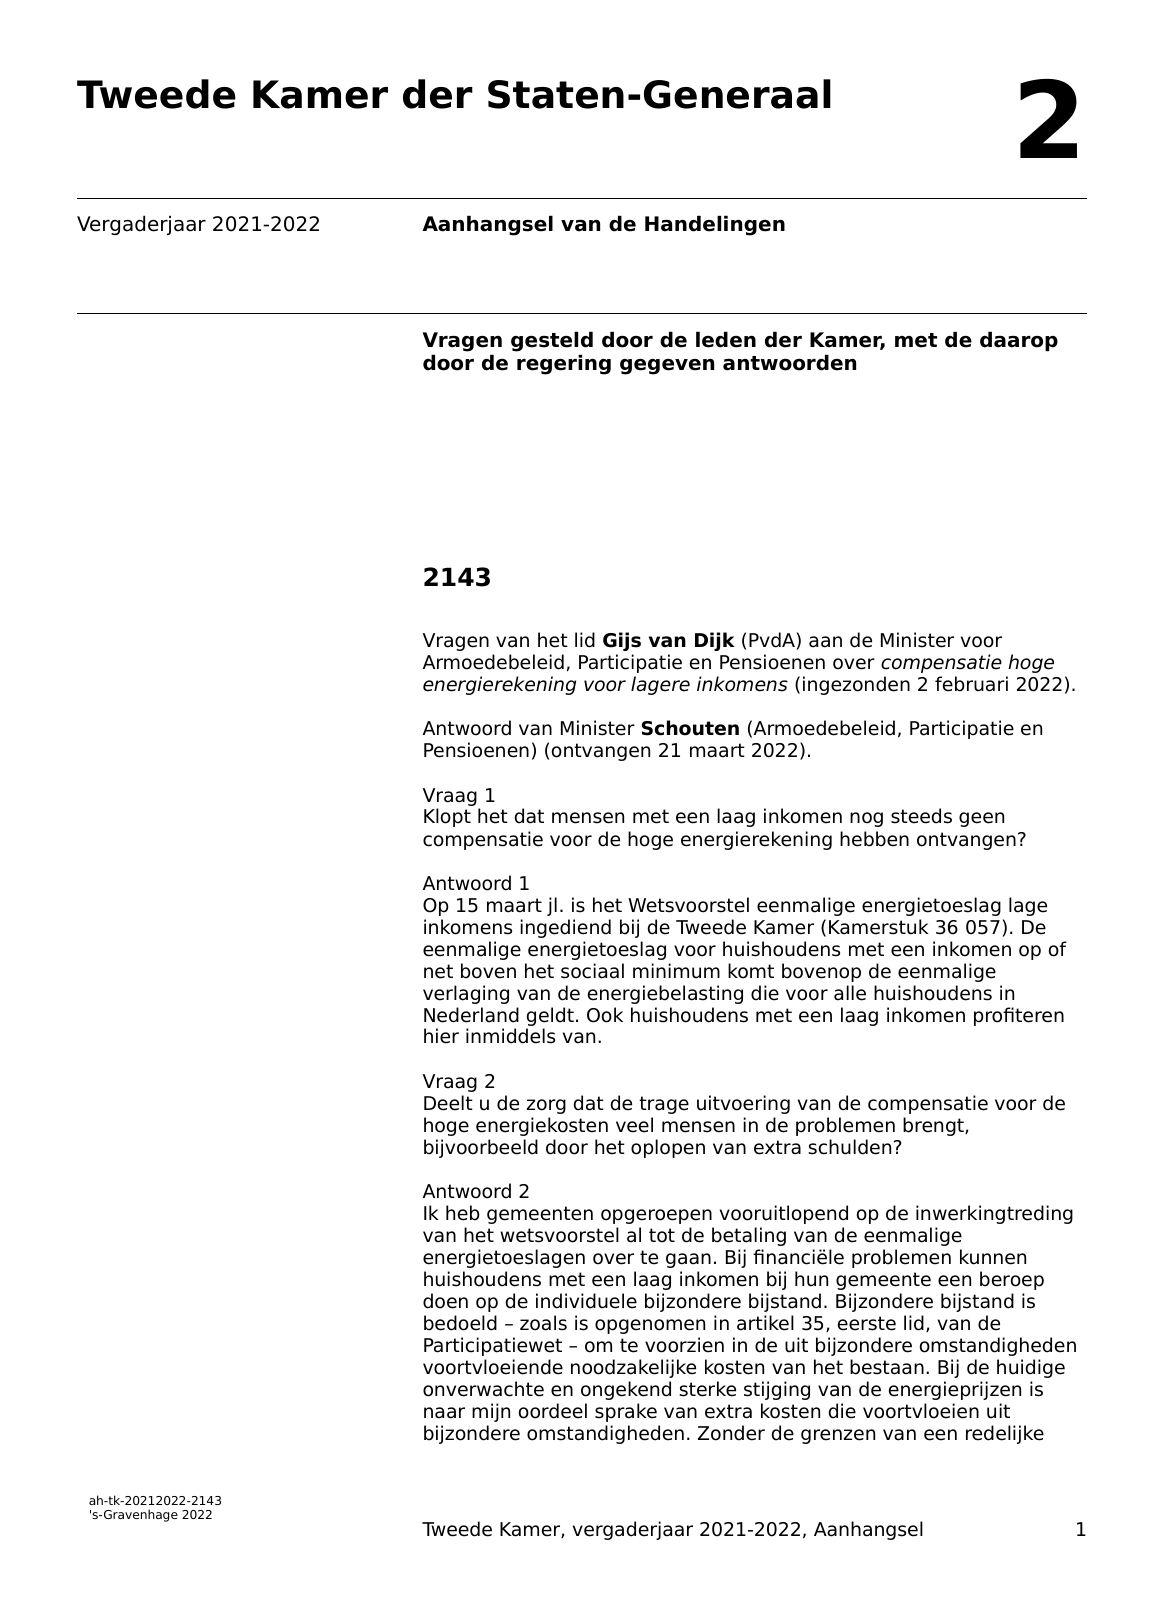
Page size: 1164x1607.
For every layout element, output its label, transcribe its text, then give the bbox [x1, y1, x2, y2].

text Deelt u de zorg dat de trage uitvoering van de compensatie voor de hoge energiekosten veel mensen in de problemen brengt, bijvoorbeeld door het oplopen van extra schulden? [422, 1093, 1087, 1158]
text Vraag 1 [422, 784, 1087, 806]
table_cell [77, 314, 422, 375]
text 2143 [422, 563, 1087, 592]
table_header 2 [886, 59, 1087, 198]
table_cell Vragen gesteld door de leden der Kamer, met de daarop door de regering gegeven antwoorden [422, 314, 1087, 375]
text Vraag 2 [422, 1071, 1087, 1093]
text Vragen van het lid Gijs van Dijk (PvdA) aan de Minister voor Armoedebeleid, Participatie en Pensioenen over compensatie hoge energierekening voor lagere inkomens (ingezonden 2 februari 2022). [422, 630, 1087, 696]
text Ik heb gemeenten opgeroepen vooruitlopend op de inwerkingtreding van het wetsvoorstel al tot de betaling van de eenmalige energietoeslagen over te gaan. Bij financiële problemen kunnen huishoudens met een laag inkomen bij hun gemeente een beroep doen op de individuele bijzondere bijstand. Bijzondere bijstand is bedoeld – zoals is opgenomen in artikel 35, eerste lid, van de Participatiewet – om te voorzien in de uit bijzondere omstandigheden voortvloeiende noodzakelijke kosten van het bestaan. Bij de huidige onverwachte en ongekend sterke stijging van de energieprijzen is naar mijn oordeel sprake van extra kosten die voortvloeien uit bijzondere omstandigheden. Zonder de grenzen van een redelijke [422, 1203, 1087, 1444]
table_cell Vergaderjaar 2021-2022 [77, 199, 422, 313]
text Antwoord 2 [422, 1181, 1087, 1203]
text ah-tk-20212022-2143 [88, 1494, 323, 1508]
text Op 15 maart jl. is het Wetsvoorstel eenmalige energietoeslag lage inkomens ingediend bij de Tweede Kamer (Kamerstuk 36 057). De eenmalige energietoeslag voor huishoudens met een inkomen op of net boven het sociaal minimum komt bovenop de eenmalige verlaging van de energiebelasting die voor alle huishoudens in Nederland geldt. Ook huishoudens met een laag inkomen profiteren hier inmiddels van. [422, 894, 1087, 1048]
text 's-Gravenhage 2022 [88, 1508, 323, 1522]
text Klopt het dat mensen met een laag inkomen nog steeds geen compensatie voor de hoge energierekening hebben ontvangen? [422, 806, 1087, 850]
text Antwoord 1 [422, 873, 1087, 894]
table_header Tweede Kamer der Staten-Generaal [77, 59, 886, 198]
text Antwoord van Minister Schouten (Armoedebeleid, Participatie en Pensioenen) (ontvangen 21 maart 2022). [422, 718, 1087, 762]
table_cell Aanhangsel van de Handelingen [422, 199, 1087, 313]
